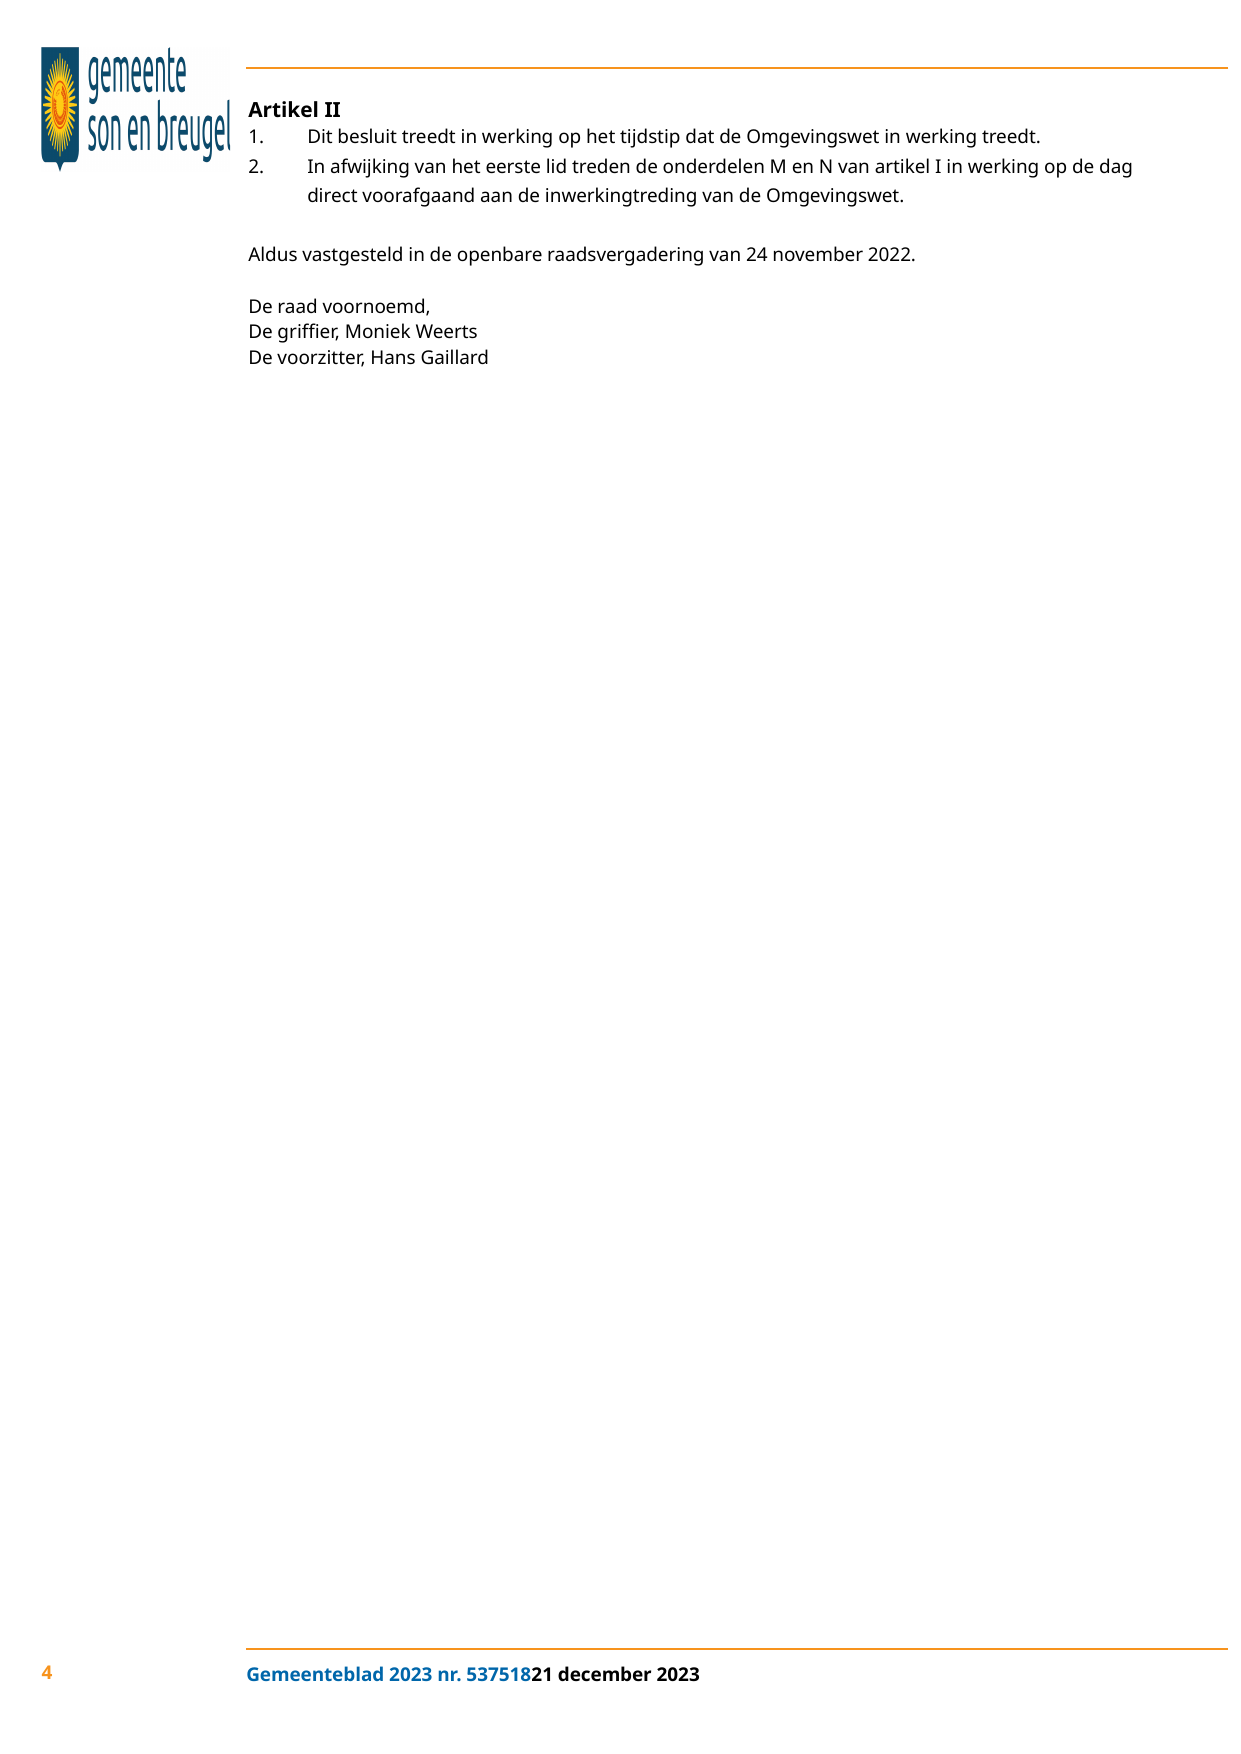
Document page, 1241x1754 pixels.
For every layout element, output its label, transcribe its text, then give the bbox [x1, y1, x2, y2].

text Artikel II [248, 95, 1152, 123]
list In afwijking van het eerste lid treden de onderdelen M en N van artikel I in werking op de dag direct voorafgaand aan de inwerkingtreding van de Omgevingswet. [248, 153, 1152, 208]
text Aldus vastgesteld in de openbare raadsvergadering van 24 november 2022. [248, 242, 1152, 267]
text De raad voornoemd, [248, 293, 1152, 319]
text De griffier, Moniek Weerts [248, 319, 1152, 344]
picture [41, 47, 231, 172]
text De voorzitter, Hans Gaillard [248, 344, 1152, 370]
list Dit besluit treedt in werking op het tijdstip dat de Omgevingswet in werking treedt. [248, 123, 1152, 149]
